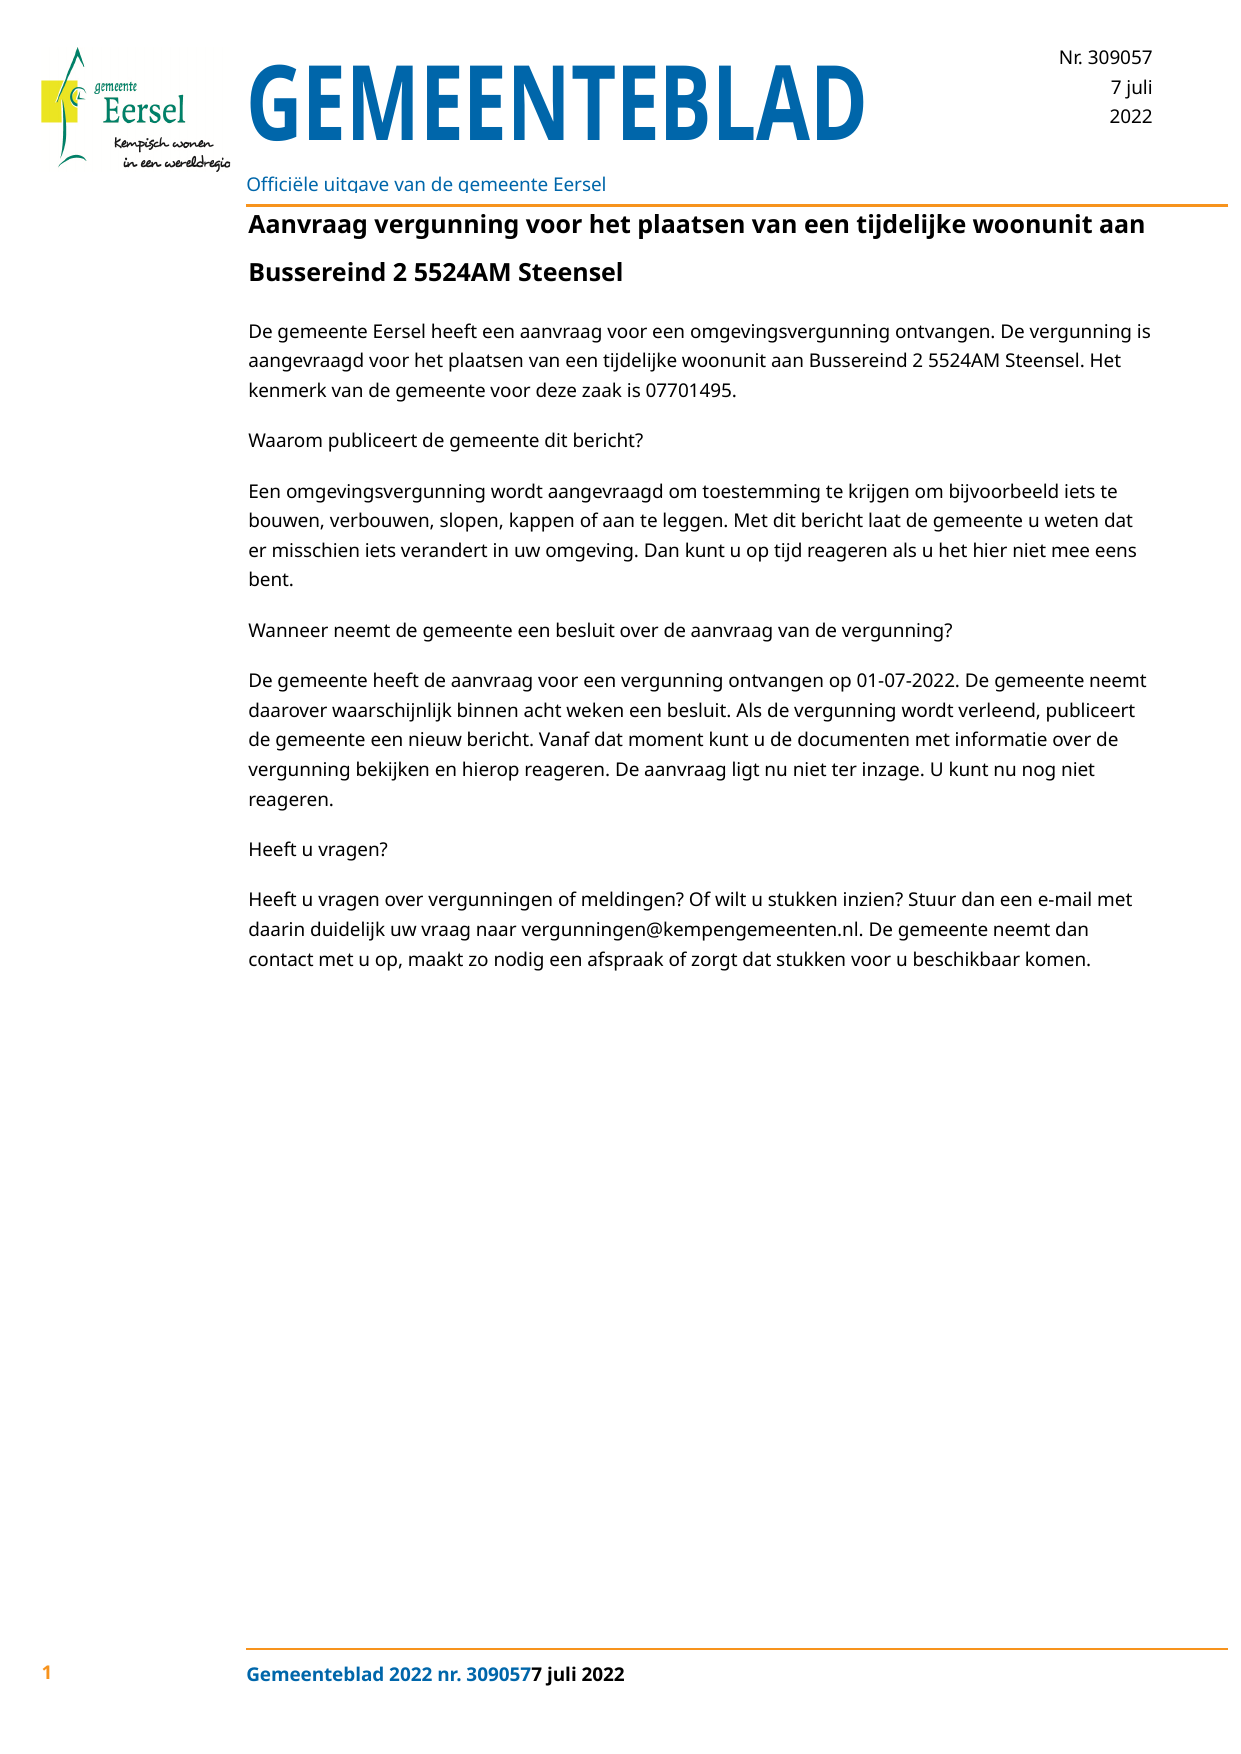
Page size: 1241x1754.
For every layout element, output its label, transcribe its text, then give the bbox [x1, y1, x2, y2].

text Heeft u vragen over vergunningen of meldingen? Of wilt u stukken inzien? Stuur dan een e-mail met daarin duidelijk uw vraag naar vergunningen@kempengemeenten.nl. De gemeente neemt dan contact met u op, maakt zo nodig een afspraak of zorgt dat stukken voor u beschikbaar komen. [248, 887, 1152, 972]
text Aanvraag vergunning voor het plaatsen van een tijdelijke woonunit aan Bussereind 2 5524AM Steensel [248, 207, 1152, 288]
text Waarom publiceert de gemeente dit bericht? [248, 427, 1152, 453]
text Wanneer neemt de gemeente een besluit over de aanvraag van de vergunning? [248, 617, 1152, 643]
text De gemeente heeft de aanvraag voor een vergunning ontvangen op 01-07-2022. De gemeente neemt daarover waarschijnlijk binnen acht weken een besluit. Als de vergunning wordt verleend, publiceert de gemeente een nieuw bericht. Vanaf dat moment kunt u de documenten met informatie over de vergunning bekijken en hierop reageren. De aanvraag ligt nu niet ter inzage. U kunt nu nog niet reageren. [248, 667, 1152, 812]
text Een omgevingsvergunning wordt aangevraagd om toestemming te krijgen om bijvoorbeeld iets te bouwen, verbouwen, slopen, kappen of aan te leggen. Met dit bericht laat de gemeente u weten dat er misschien iets verandert in uw omgeving. Dan kunt u op tijd reageren als u het hier niet mee eens bent. [248, 478, 1152, 592]
text Heeft u vragen? [248, 836, 1152, 862]
text De gemeente Eersel heeft een aanvraag voor een omgevingsvergunning ontvangen. De vergunning is aangevraagd voor het plaatsen van een tijdelijke woonunit aan Bussereind 2 5524AM Steensel. Het kenmerk van de gemeente voor deze zaak is 07701495. [248, 318, 1152, 403]
picture [41, 47, 231, 172]
